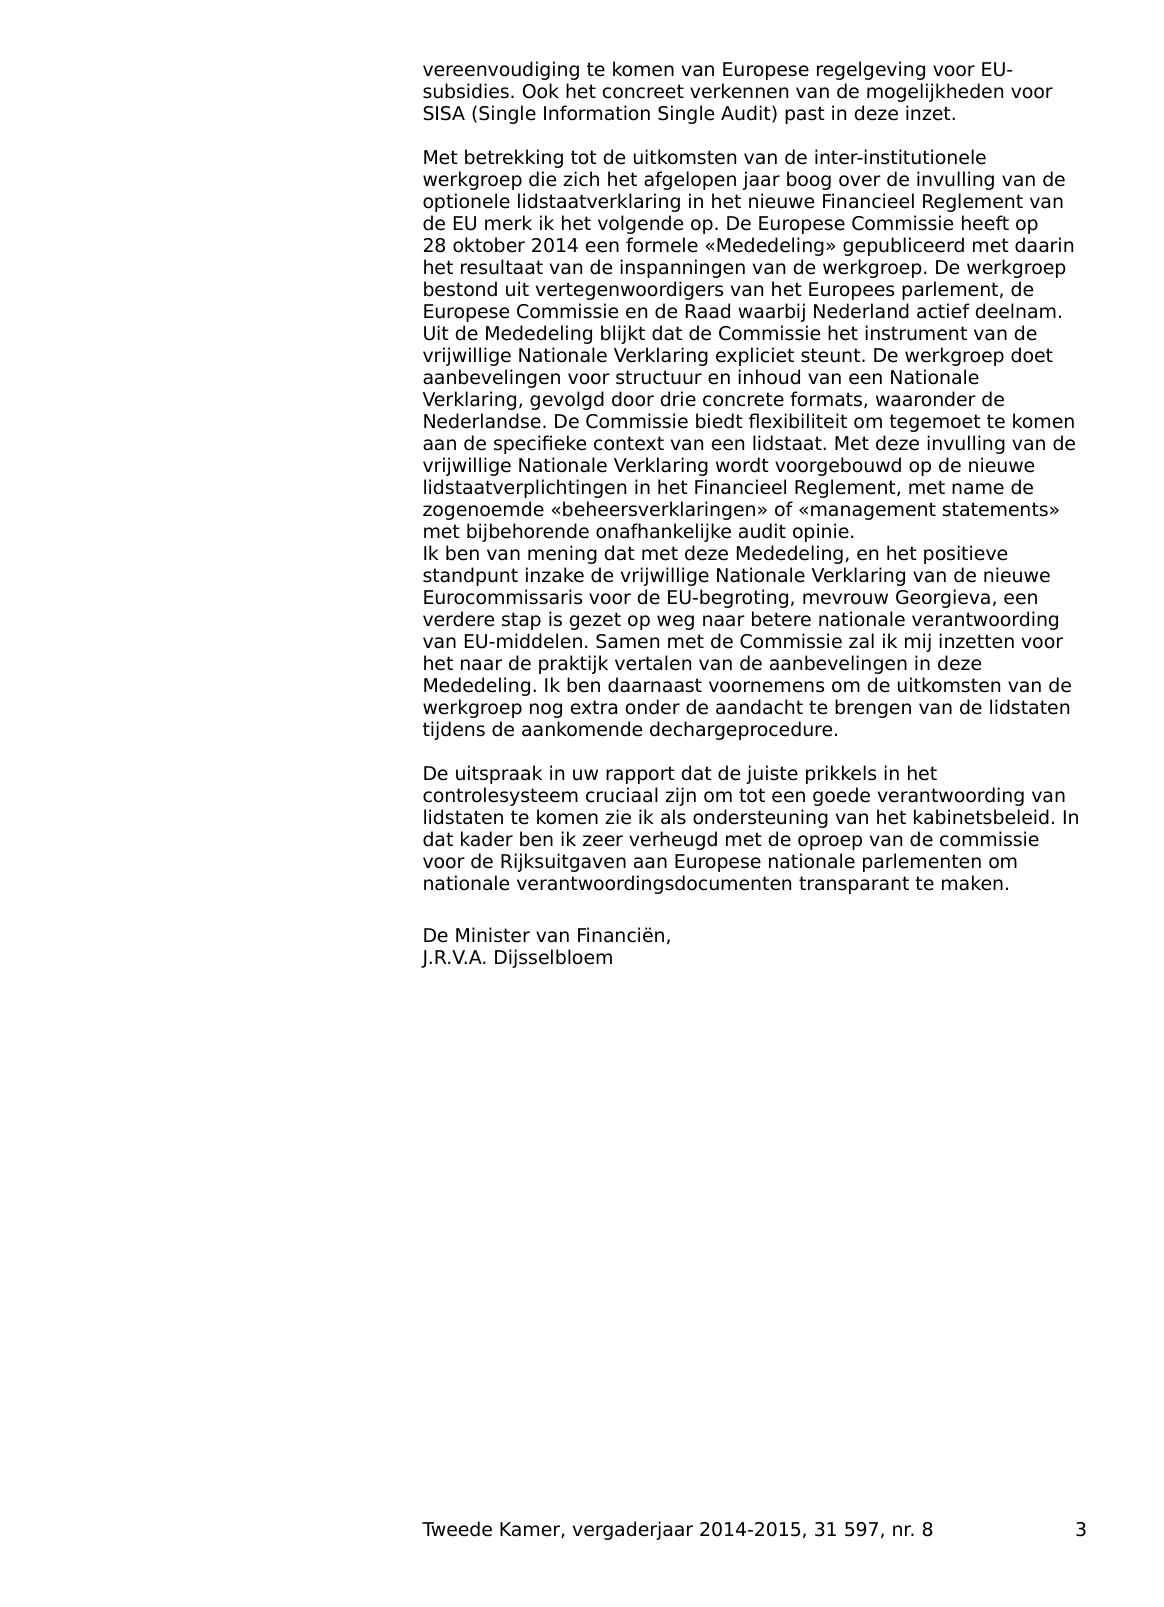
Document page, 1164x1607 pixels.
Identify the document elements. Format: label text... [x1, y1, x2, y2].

text De uitspraak in uw rapport dat de juiste prikkels in het controlesysteem cruciaal zijn om tot een goede verantwoording van lidstaten te komen zie ik als ondersteuning van het kabinetsbeleid. In dat kader ben ik zeer verheugd met de oproep van de commissie voor de Rijksuitgaven aan Europese nationale parlementen om nationale verantwoordingsdocumenten transparant te maken. [422, 763, 1087, 895]
text Met betrekking tot de uitkomsten van de inter-institutionele werkgroep die zich het afgelopen jaar boog over de invulling van de optionele lidstaatverklaring in het nieuwe Financieel Reglement van de EU merk ik het volgende op. De Europese Commissie heeft op 28 oktober 2014 een formele «Mededeling» gepubliceerd met daarin het resultaat van de inspanningen van de werkgroep. De werkgroep bestond uit vertegenwoordigers van het Europees parlement, de Europese Commissie en de Raad waarbij Nederland actief deelnam. Uit de Mededeling blijkt dat de Commissie het instrument van de vrijwillige Nationale Verklaring expliciet steunt. De werkgroep doet aanbevelingen voor structuur en inhoud van een Nationale Verklaring, gevolgd door drie concrete formats, waaronder de Nederlandse. De Commissie biedt flexibiliteit om tegemoet te komen aan de specifieke context van een lidstaat. Met deze invulling van de vrijwillige Nationale Verklaring wordt voorgebouwd op de nieuwe lidstaatverplichtingen in het Financieel Reglement, met name de zogenoemde «beheersverklaringen» of «management statements» met bijbehorende onafhankelijke audit opinie. [422, 147, 1087, 543]
text vereenvoudiging te komen van Europese regelgeving voor EU-subsidies. Ook het concreet verkennen van de mogelijkheden voor SISA (Single Information Single Audit) past in deze inzet. [422, 59, 1087, 125]
text De Minister van Financiën, J.R.V.A. Dijsselbloem [422, 925, 1087, 969]
text Ik ben van mening dat met deze Mededeling, en het positieve standpunt inzake de vrijwillige Nationale Verklaring van de nieuwe Eurocommissaris voor de EU-begroting, mevrouw Georgieva, een verdere stap is gezet op weg naar betere nationale verantwoording van EU-middelen. Samen met de Commissie zal ik mij inzetten voor het naar de praktijk vertalen van de aanbevelingen in deze Mededeling. Ik ben daarnaast voornemens om de uitkomsten van de werkgroep nog extra onder de aandacht te brengen van de lidstaten tijdens de aankomende dechargeprocedure. [422, 543, 1087, 741]
